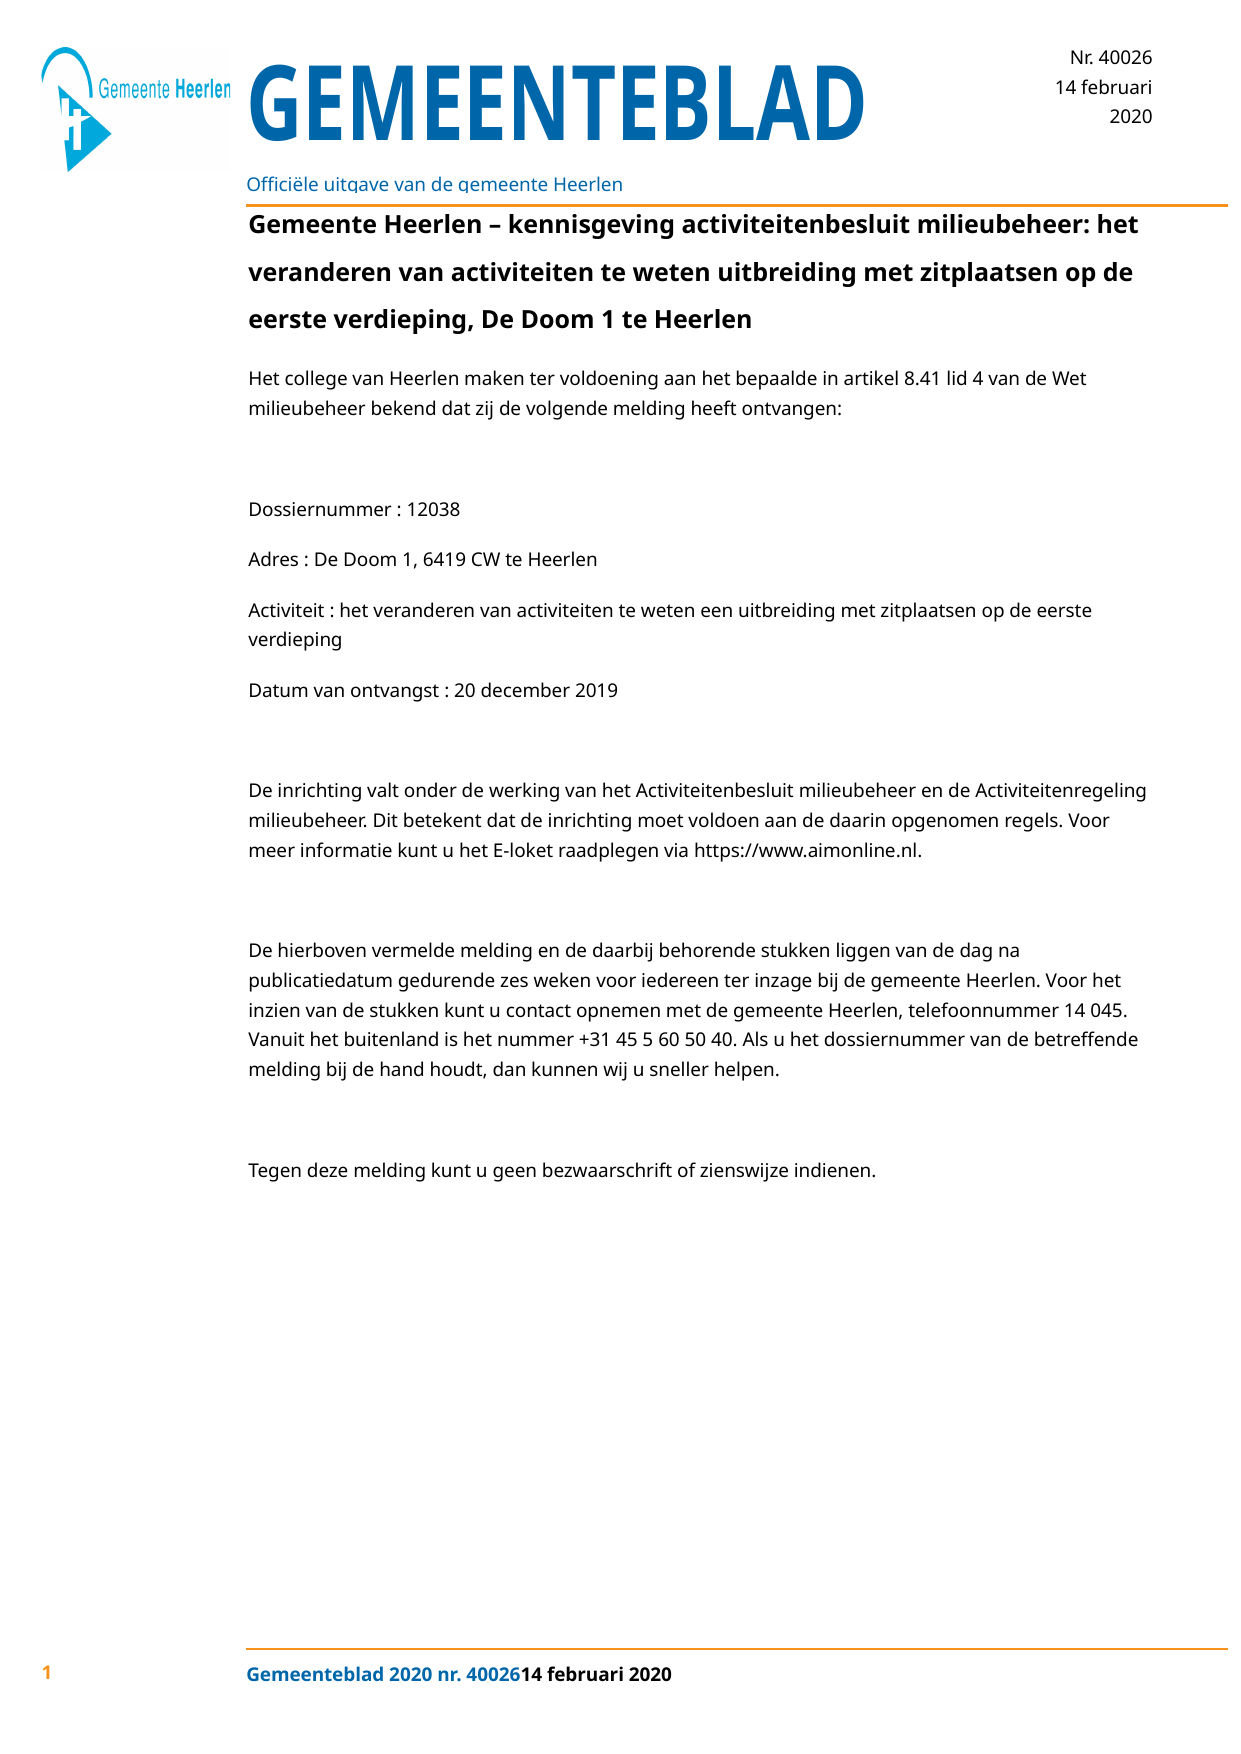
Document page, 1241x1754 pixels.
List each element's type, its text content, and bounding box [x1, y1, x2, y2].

picture [41, 47, 59, 70]
text Activiteit : het veranderen van activiteiten te weten een uitbreiding met zitplaatsen op de eerste verdieping [248, 597, 1152, 652]
text Datum van ontvangst : 20 december 2019 [248, 677, 1152, 702]
text Het college van Heerlen maken ter voldoening aan het bepaalde in artikel 8.41 lid 4 van de Wet milieubeheer bekend dat zij de volgende melding heeft ontvangen: [248, 366, 1152, 421]
text De inrichting valt onder de werking van het Activiteitenbesluit milieubeheer en de Activiteitenregeling milieubeheer. Dit betekent dat de inrichting moet voldoen aan de daarin opgenomen regels. Voor meer informatie kunt u het E-loket raadplegen via https://www.aimonline.nl. [248, 778, 1152, 862]
text De hierboven vermelde melding en de daarbij behorende stukken liggen van de dag na publicatiedatum gedurende zes weken voor iedereen ter inzage bij de gemeente Heerlen. Voor het inzien van de stukken kunt u contact opnemen met de gemeente Heerlen, telefoonnummer 14 045. Vanuit het buitenland is het nummer +31 45 5 60 50 40. Als u het dossiernummer van de betreffende melding bij de hand houdt, dan kunnen wij u sneller helpen. [248, 938, 1152, 1082]
text Adres : De Doom 1, 6419 CW te Heerlen [248, 546, 1152, 572]
text Dossiernummer : 12038 [248, 496, 1152, 522]
picture [41, 47, 231, 172]
text Tegen deze melding kunt u geen bezwaarschrift of zienswijze indienen. [248, 1157, 1152, 1182]
text Gemeente Heerlen – kennisgeving activiteitenbesluit milieubeheer: het veranderen van activiteiten te weten uitbreiding met zitplaatsen op de eerste verdieping, De Doom 1 te Heerlen [248, 207, 1152, 336]
